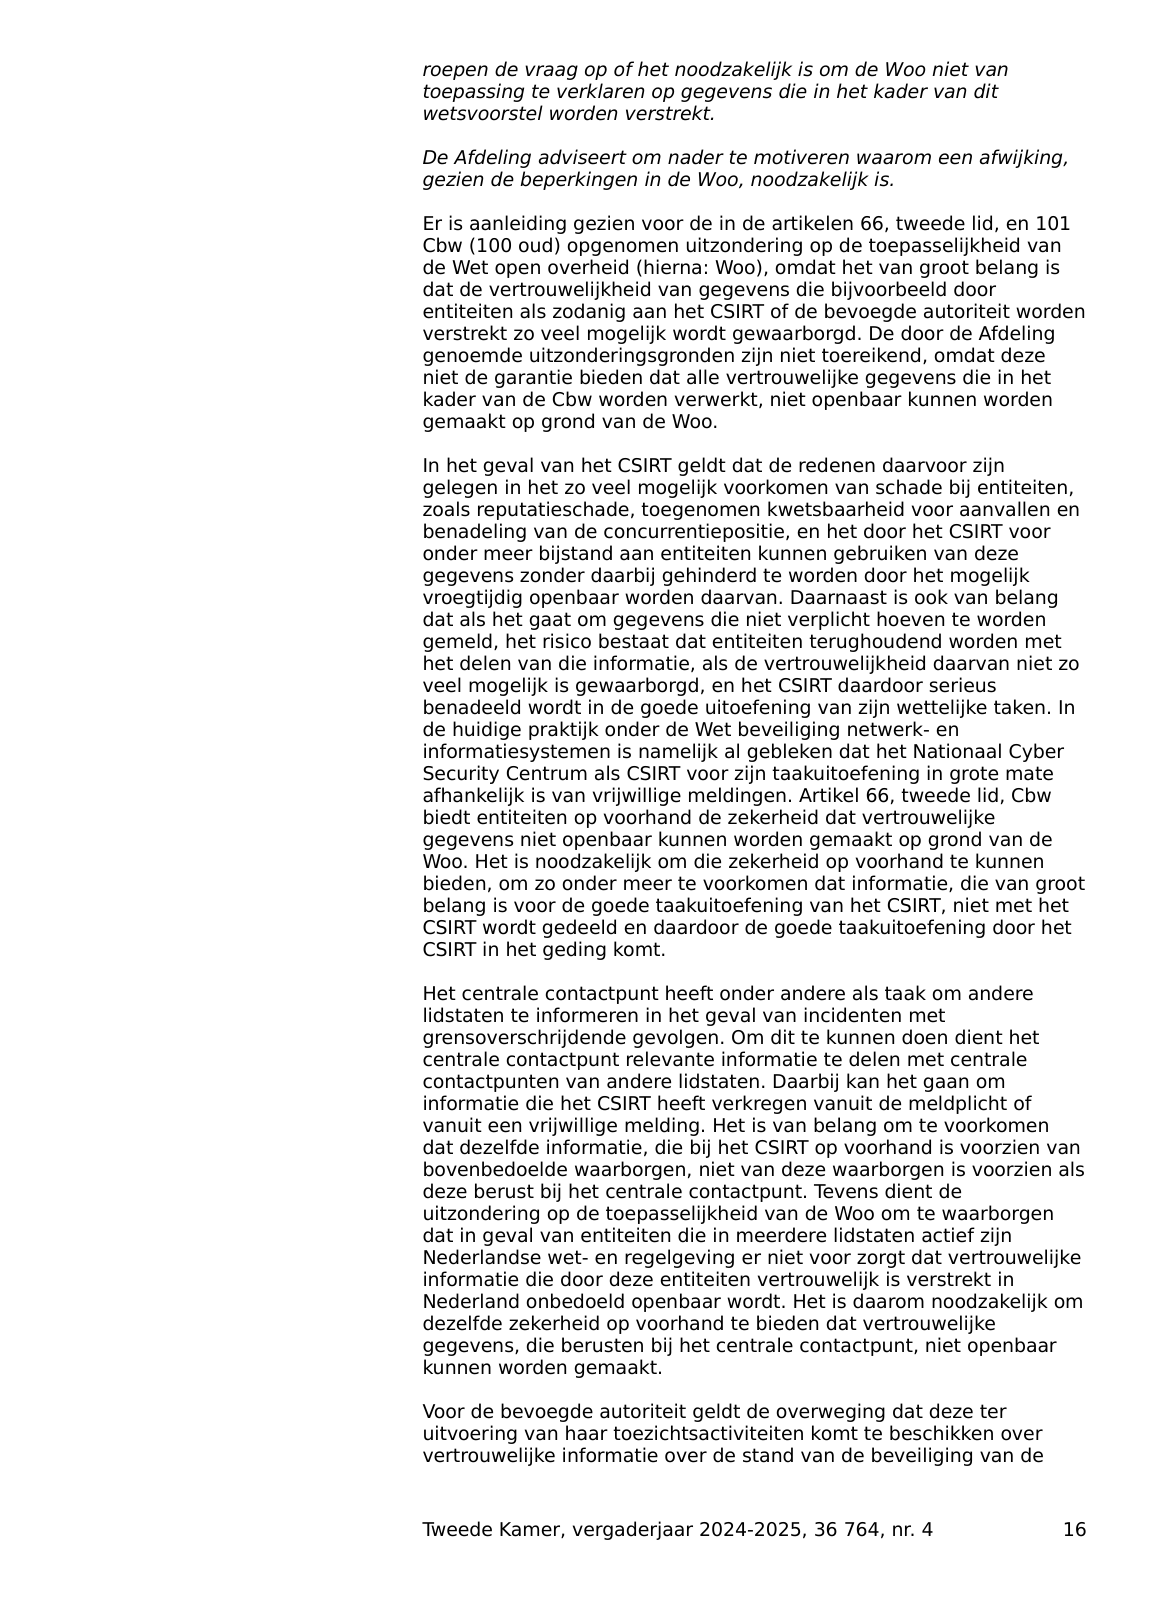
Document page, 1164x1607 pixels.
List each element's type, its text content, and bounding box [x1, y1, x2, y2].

text Er is aanleiding gezien voor de in de artikelen 66, tweede lid, en 101 Cbw (100 oud) opgenomen uitzondering op de toepasselijkheid van de Wet open overheid (hierna: Woo), omdat het van groot belang is dat de vertrouwelijkheid van gegevens die bijvoorbeeld door entiteiten als zodanig aan het CSIRT of de bevoegde autoriteit worden verstrekt zo veel mogelijk wordt gewaarborgd. De door de Afdeling genoemde uitzonderingsgronden zijn niet toereikend, omdat deze niet de garantie bieden dat alle vertrouwelijke gegevens die in het kader van de Cbw worden verwerkt, niet openbaar kunnen worden gemaakt op grond van de Woo. [422, 213, 1087, 433]
text De Afdeling adviseert om nader te motiveren waarom een afwijking, gezien de beperkingen in de Woo, noodzakelijk is. [422, 147, 1087, 191]
text Voor de bevoegde autoriteit geldt de overweging dat deze ter uitvoering van haar toezichtsactiviteiten komt te beschikken over vertrouwelijke informatie over de stand van de beveiliging van de [422, 1401, 1087, 1467]
text In het geval van het CSIRT geldt dat de redenen daarvoor zijn gelegen in het zo veel mogelijk voorkomen van schade bij entiteiten, zoals reputatieschade, toegenomen kwetsbaarheid voor aanvallen en benadeling van de concurrentiepositie, en het door het CSIRT voor onder meer bijstand aan entiteiten kunnen gebruiken van deze gegevens zonder daarbij gehinderd te worden door het mogelijk vroegtijdig openbaar worden daarvan. Daarnaast is ook van belang dat als het gaat om gegevens die niet verplicht hoeven te worden gemeld, het risico bestaat dat entiteiten terughoudend worden met het delen van die informatie, als de vertrouwelijkheid daarvan niet zo veel mogelijk is gewaarborgd, en het CSIRT daardoor serieus benadeeld wordt in de goede uitoefening van zijn wettelijke taken. In de huidige praktijk onder de Wet beveiliging netwerk- en informatiesystemen is namelijk al gebleken dat het Nationaal Cyber Security Centrum als CSIRT voor zijn taakuitoefening in grote mate afhankelijk is van vrijwillige meldingen. Artikel 66, tweede lid, Cbw biedt entiteiten op voorhand de zekerheid dat vertrouwelijke gegevens niet openbaar kunnen worden gemaakt op grond van de Woo. Het is noodzakelijk om die zekerheid op voorhand te kunnen bieden, om zo onder meer te voorkomen dat informatie, die van groot belang is voor de goede taakuitoefening van het CSIRT, niet met het CSIRT wordt gedeeld en daardoor de goede taakuitoefening door het CSIRT in het geding komt. [422, 455, 1087, 961]
text roepen de vraag op of het noodzakelijk is om de Woo niet van toepassing te verklaren op gegevens die in het kader van dit wetsvoorstel worden verstrekt. [422, 59, 1087, 125]
text Het centrale contactpunt heeft onder andere als taak om andere lidstaten te informeren in het geval van incidenten met grensoverschrijdende gevolgen. Om dit te kunnen doen dient het centrale contactpunt relevante informatie te delen met centrale contactpunten van andere lidstaten. Daarbij kan het gaan om informatie die het CSIRT heeft verkregen vanuit de meldplicht of vanuit een vrijwillige melding. Het is van belang om te voorkomen dat dezelfde informatie, die bij het CSIRT op voorhand is voorzien van bovenbedoelde waarborgen, niet van deze waarborgen is voorzien als deze berust bij het centrale contactpunt. Tevens dient de uitzondering op de toepasselijkheid van de Woo om te waarborgen dat in geval van entiteiten die in meerdere lidstaten actief zijn Nederlandse wet- en regelgeving er niet voor zorgt dat vertrouwelijke informatie die door deze entiteiten vertrouwelijk is verstrekt in Nederland onbedoeld openbaar wordt. Het is daarom noodzakelijk om dezelfde zekerheid op voorhand te bieden dat vertrouwelijke gegevens, die berusten bij het centrale contactpunt, niet openbaar kunnen worden gemaakt. [422, 983, 1087, 1379]
